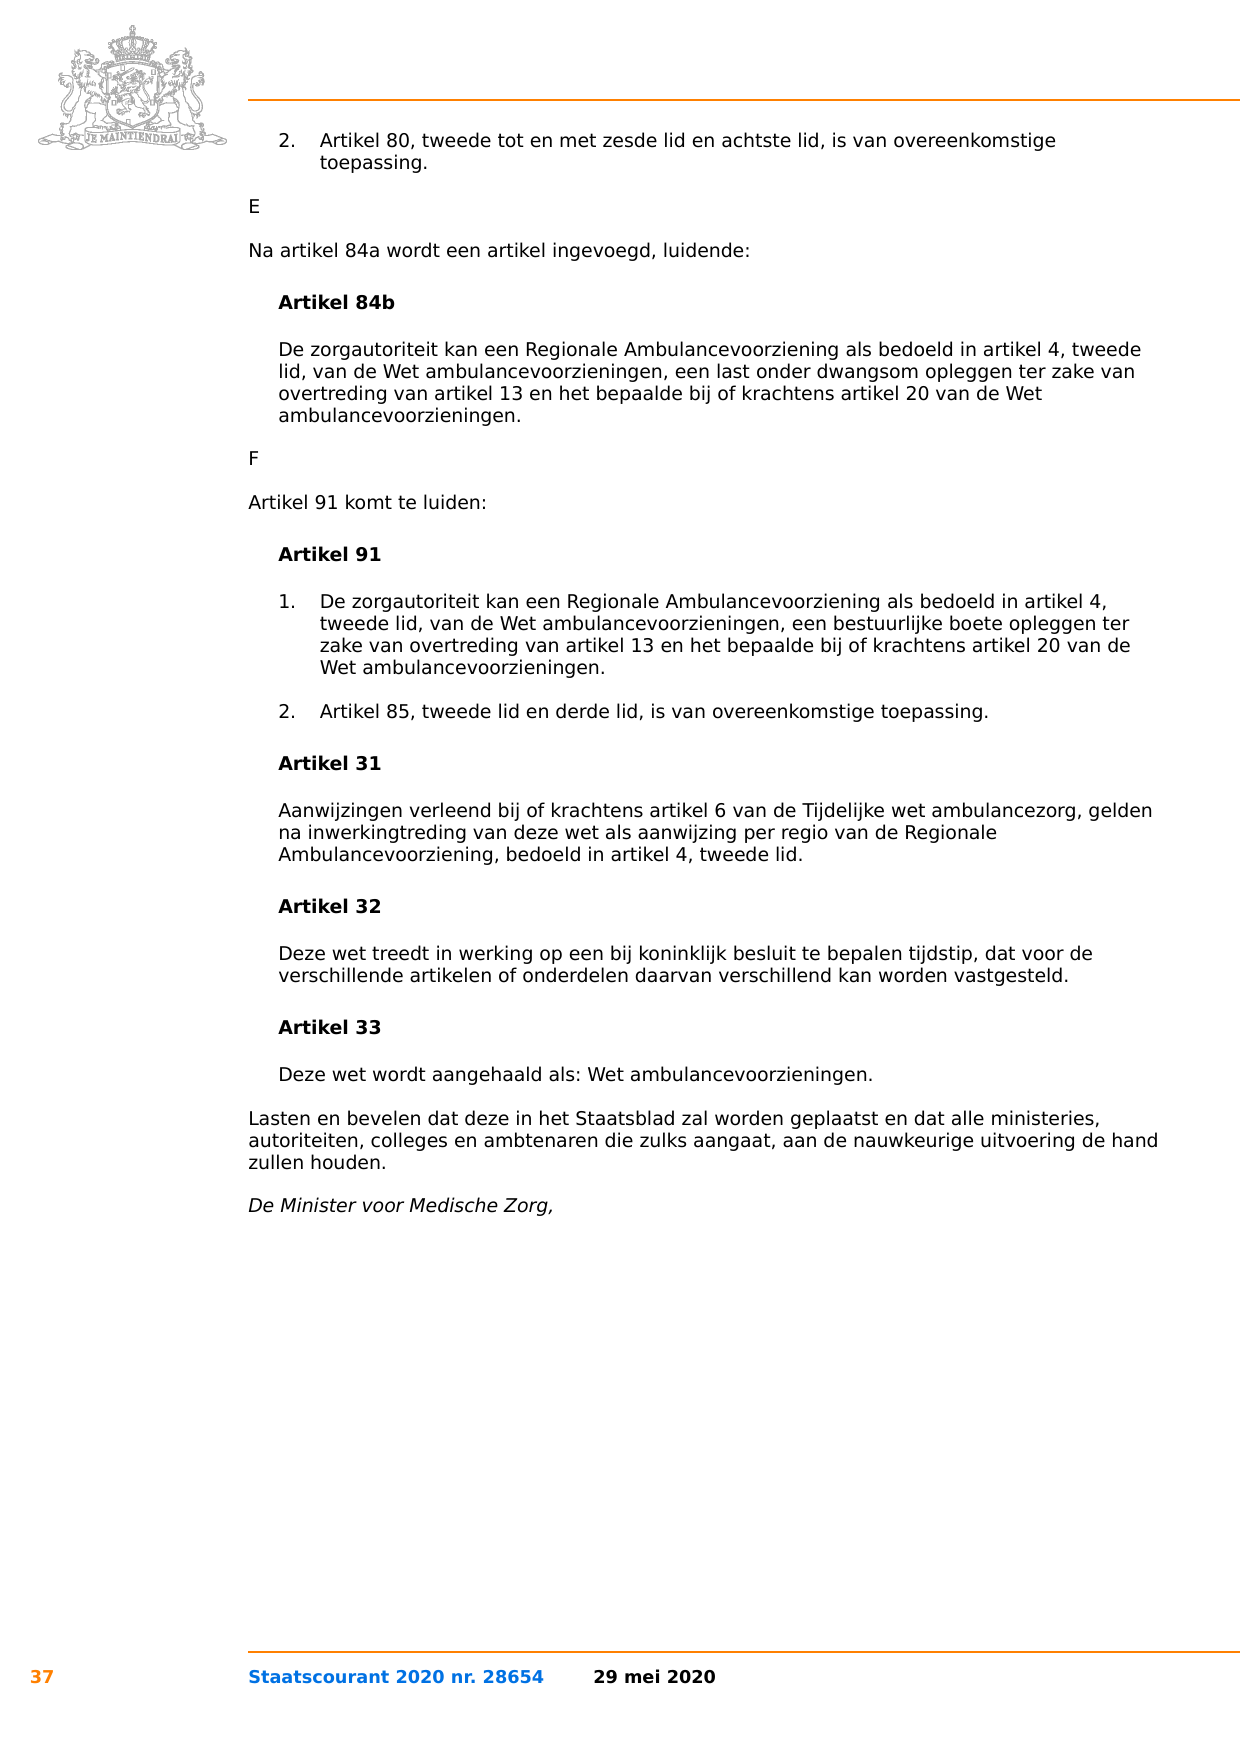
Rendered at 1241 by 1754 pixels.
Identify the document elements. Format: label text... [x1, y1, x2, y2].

text De zorgautoriteit kan een Regionale Ambulancevoorziening als bedoeld in artikel 4, tweede lid, van de Wet ambulancevoorzieningen, een last onder dwangsom opleggen ter zake van overtreding van artikel 13 en het bepaalde bij of krachtens artikel 20 van de Wet ambulancevoorzieningen. [278, 338, 1163, 426]
text Artikel 91 komt te luiden: [248, 492, 1163, 514]
text Na artikel 84a wordt een artikel ingevoegd, luidende: [248, 239, 1163, 262]
text 1. De zorgautoriteit kan een Regionale Ambulancevoorziening als bedoeld in artikel 4, tweede lid, van de Wet ambulancevoorzieningen, een bestuurlijke boete opleggen ter zake van overtreding van artikel 13 en het bepaalde bij of krachtens artikel 20 van de Wet ambulancevoorzieningen. [278, 591, 1163, 679]
text Deze wet wordt aangehaald als: Wet ambulancevoorzieningen. [278, 1064, 1163, 1086]
text Aanwijzingen verleend bij of krachtens artikel 6 van de Tijdelijke wet ambulancezorg, gelden na inwerkingtreding van deze wet als aanwijzing per regio van de Regionale Ambulancevoorziening, bedoeld in artikel 4, tweede lid. [278, 800, 1163, 866]
subtitle Artikel 33 [278, 1017, 1163, 1039]
text 2. Artikel 80, tweede tot en met zesde lid en achtste lid, is van overeenkomstige toepassing. [278, 130, 1163, 174]
subtitle Artikel 91 [278, 544, 1163, 566]
text 2. Artikel 85, tweede lid en derde lid, is van overeenkomstige toepassing. [278, 701, 1163, 723]
subtitle Artikel 31 [278, 753, 1163, 775]
subtitle Artikel 84b [278, 292, 1163, 313]
text Deze wet treedt in werking op een bij koninklijk besluit te bepalen tijdstip, dat voor de verschillende artikelen of onderdelen daarvan verschillend kan worden vastgesteld. [278, 943, 1163, 987]
subtitle Artikel 32 [278, 896, 1163, 918]
text F [248, 448, 1163, 470]
text E [248, 196, 1163, 218]
picture [38, 25, 227, 150]
text Lasten en bevelen dat deze in het Staatsblad zal worden geplaatst en dat alle ministeries, autoriteiten, colleges en ambtenaren die zulks aangaat, aan de nauwkeurige uitvoering de hand zullen houden. [248, 1108, 1163, 1173]
text De Minister voor Medische Zorg, [248, 1195, 1163, 1217]
